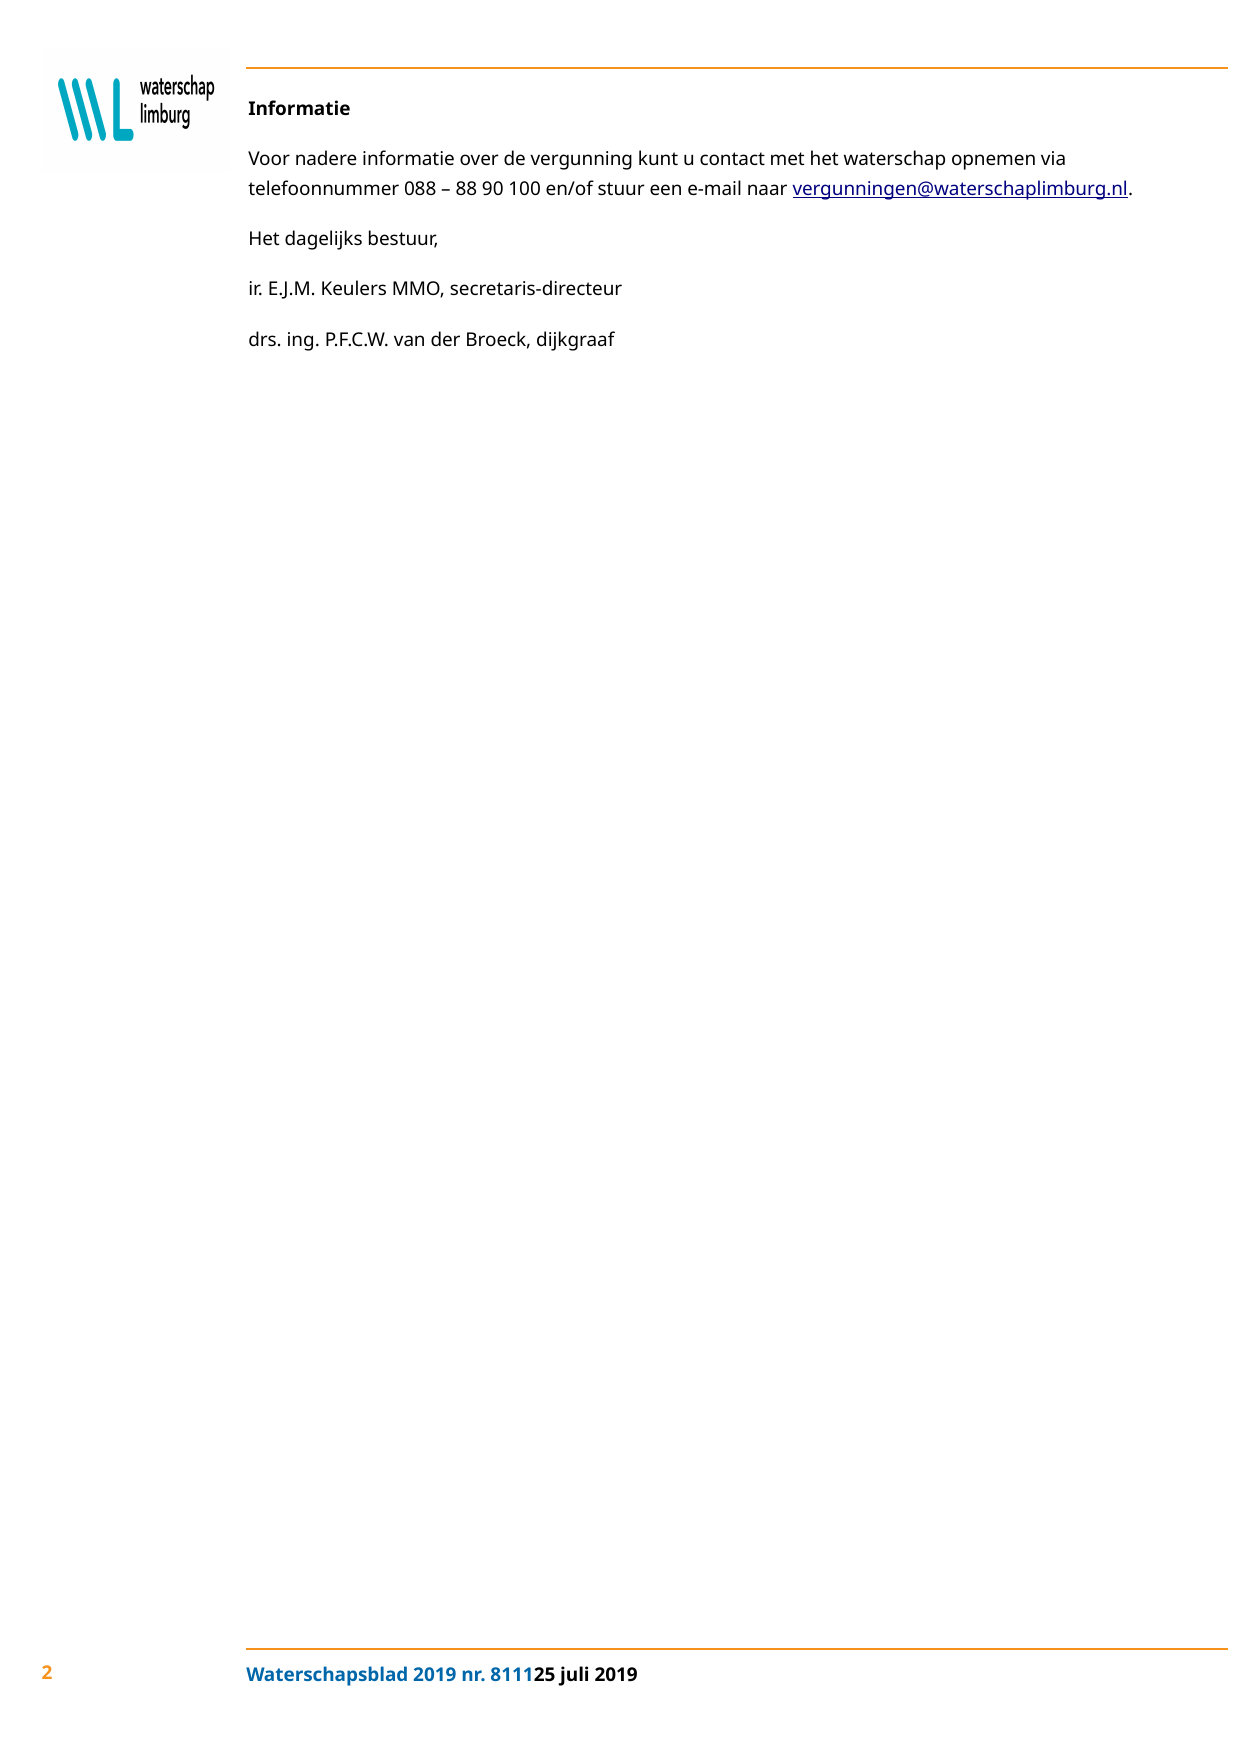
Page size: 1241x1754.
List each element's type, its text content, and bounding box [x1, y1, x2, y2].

text Informatie [248, 95, 1152, 121]
text Voor nadere informatie over de vergunning kunt u contact met het waterschap opnemen via telefoonnummer 088 – 88 90 100 en/of stuur een e-mail naar vergunningen@waterschaplimburg.nl. [248, 145, 1152, 201]
text drs. ing. P.F.C.W. van der Broeck, dijkgraaf [248, 326, 1152, 352]
picture [41, 47, 231, 172]
text ir. E.J.M. Keulers MMO, secretaris-directeur [248, 276, 1152, 301]
text Het dagelijks bestuur, [248, 225, 1152, 251]
